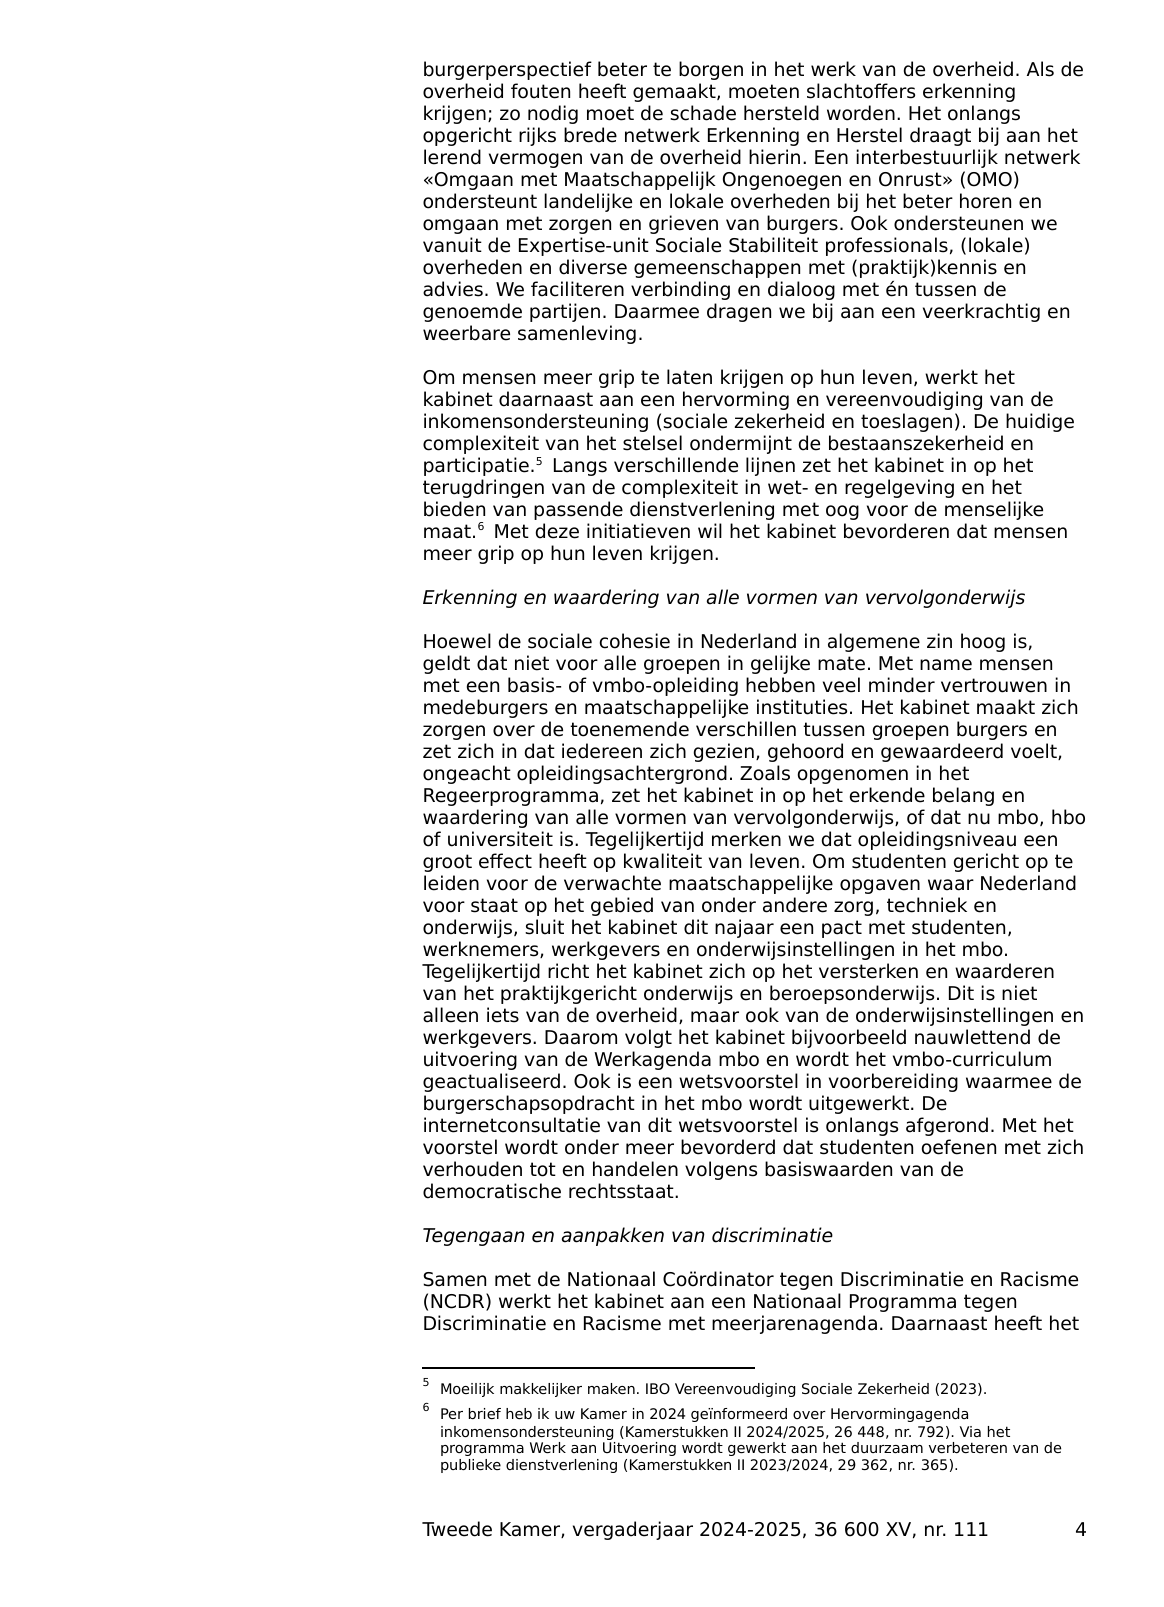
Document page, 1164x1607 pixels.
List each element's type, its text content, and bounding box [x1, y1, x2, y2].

text Samen met de Nationaal Coördinator tegen Discriminatie en Racisme (NCDR) werkt het kabinet aan een Nationaal Programma tegen Discriminatie en Racisme met meerjarenagenda. Daarnaast heeft het [422, 1269, 1087, 1335]
text Moeilijk makkelijker maken. IBO Vereenvoudiging Sociale Zekerheid (2023). [422, 1377, 1087, 1399]
text burgerperspectief beter te borgen in het werk van de overheid. Als de overheid fouten heeft gemaakt, moeten slachtoffers erkenning krijgen; zo nodig moet de schade hersteld worden. Het onlangs opgericht rijks brede netwerk Erkenning en Herstel draagt bij aan het lerend vermogen van de overheid hierin. Een interbestuurlijk netwerk «Omgaan met Maatschappelijk Ongenoegen en Onrust» (OMO) ondersteunt landelijke en lokale overheden bij het beter horen en omgaan met zorgen en grieven van burgers. Ook ondersteunen we vanuit de Expertise-unit Sociale Stabiliteit professionals, (lokale) overheden en diverse gemeenschappen met (praktijk)kennis en advies. We faciliteren verbinding en dialoog met én tussen de genoemde partijen. Daarmee dragen we bij aan een veerkrachtig en weerbare samenleving. [422, 59, 1087, 345]
subtitle Tegengaan en aanpakken van discriminatie [422, 1225, 1087, 1247]
subtitle Erkenning en waardering van alle vormen van vervolgonderwijs [422, 587, 1087, 609]
text Hoewel de sociale cohesie in Nederland in algemene zin hoog is, geldt dat niet voor alle groepen in gelijke mate. Met name mensen met een basis- of vmbo-opleiding hebben veel minder vertrouwen in medeburgers en maatschappelijke instituties. Het kabinet maakt zich zorgen over de toenemende verschillen tussen groepen burgers en zet zich in dat iedereen zich gezien, gehoord en gewaardeerd voelt, ongeacht opleidingsachtergrond. Zoals opgenomen in het Regeerprogramma, zet het kabinet in op het erkende belang en waardering van alle vormen van vervolgonderwijs, of dat nu mbo, hbo of universiteit is. Tegelijkertijd merken we dat opleidingsniveau een groot effect heeft op kwaliteit van leven. Om studenten gericht op te leiden voor de verwachte maatschappelijke opgaven waar Nederland voor staat op het gebied van onder andere zorg, techniek en onderwijs, sluit het kabinet dit najaar een pact met studenten, werknemers, werkgevers en onderwijsinstellingen in het mbo. Tegelijkertijd richt het kabinet zich op het versterken en waarderen van het praktijkgericht onderwijs en beroepsonderwijs. Dit is niet alleen iets van de overheid, maar ook van de onderwijsinstellingen en werkgevers. Daarom volgt het kabinet bijvoorbeeld nauwlettend de uitvoering van de Werkagenda mbo en wordt het vmbo-curriculum geactualiseerd. Ook is een wetsvoorstel in voorbereiding waarmee de burgerschapsopdracht in het mbo wordt uitgewerkt. De internetconsultatie van dit wetsvoorstel is onlangs afgerond. Met het voorstel wordt onder meer bevorderd dat studenten oefenen met zich verhouden tot en handelen volgens basiswaarden van de democratische rechtsstaat. [422, 631, 1087, 1203]
text Om mensen meer grip te laten krijgen op hun leven, werkt het kabinet daarnaast aan een hervorming en vereenvoudiging van de inkomensondersteuning (sociale zekerheid en toeslagen). De huidige complexiteit van het stelsel ondermijnt de bestaanszekerheid en participatie. Langs verschillende lijnen zet het kabinet in op het terugdringen van de complexiteit in wet- en regelgeving en het bieden van passende dienstverlening met oog voor de menselijke maat. Met deze initiatieven wil het kabinet bevorderen dat mensen meer grip op hun leven krijgen. [422, 367, 1087, 565]
text Per brief heb ik uw Kamer in 2024 geïnformeerd over Hervormingagenda inkomensondersteuning (Kamerstukken II 2024/2025, 26 448, nr. 792). Via het programma Werk aan Uitvoering wordt gewerkt aan het duurzaam verbeteren van de publieke dienstverlening (Kamerstukken II 2023/2024, 29 362, nr. 365). [422, 1402, 1087, 1474]
